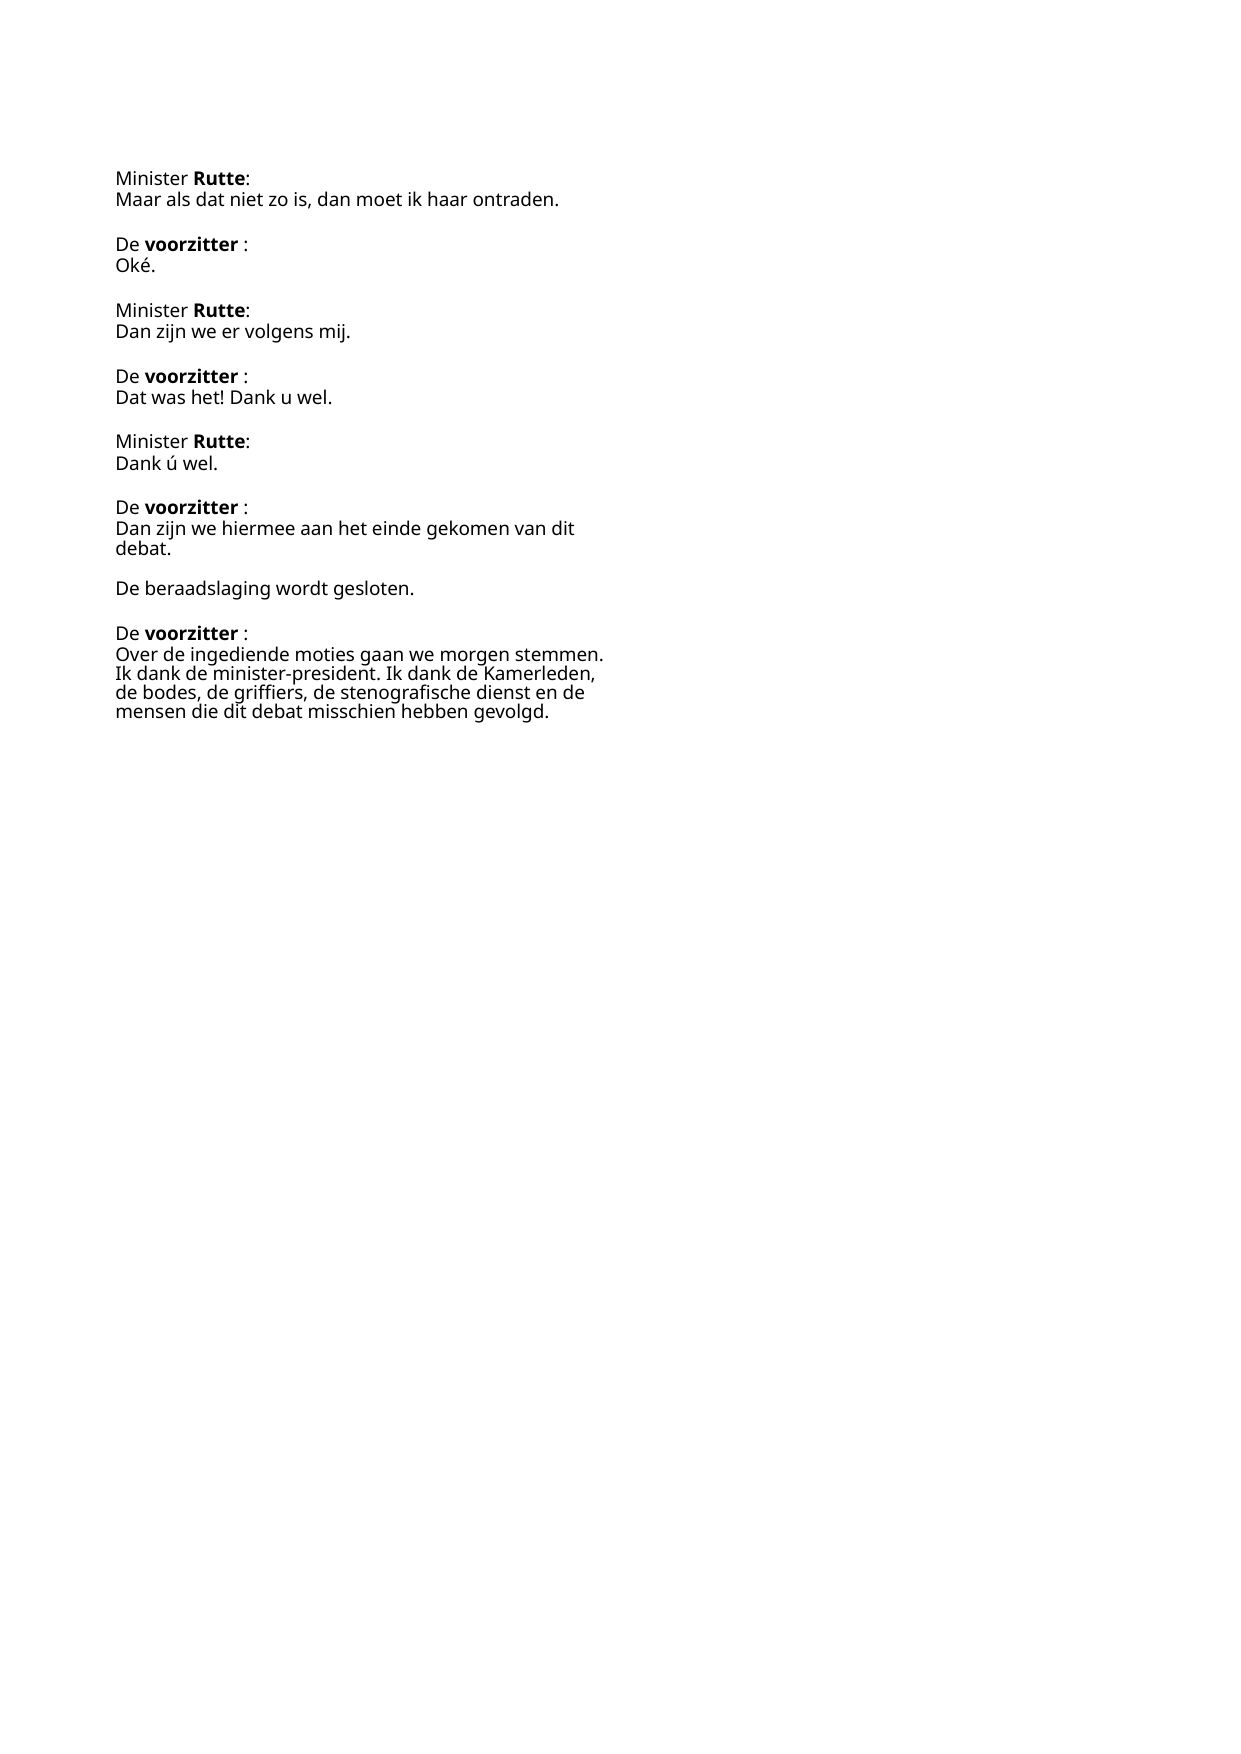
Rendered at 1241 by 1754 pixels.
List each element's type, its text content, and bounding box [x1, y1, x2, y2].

text De voorzitter : [115, 363, 605, 389]
text Over de ingediende moties gaan we morgen stemmen. Ik dank de minister-president. Ik dank de Kamerleden, de bodes, de griffiers, de stenografische dienst en de mensen die dit debat misschien hebben gevolgd. [115, 646, 605, 723]
text Minister Rutte: [115, 297, 605, 323]
text Minister Rutte: [115, 429, 605, 454]
text Dan zijn we hiermee aan het einde gekomen van dit debat. [115, 520, 605, 559]
text De voorzitter : [115, 620, 605, 646]
text Dat was het! Dank u wel. [115, 389, 605, 408]
text Dank ú wel. [115, 454, 605, 474]
text Maar als dat niet zo is, dan moet ik haar ontraden. [115, 191, 605, 210]
text De beraadslaging wordt gesloten. [115, 580, 605, 599]
text Oké. [115, 257, 605, 276]
text De voorzitter : [115, 231, 605, 257]
text Minister Rutte: [115, 165, 605, 191]
text Dan zijn we er volgens mij. [115, 323, 605, 342]
text De voorzitter : [115, 494, 605, 520]
